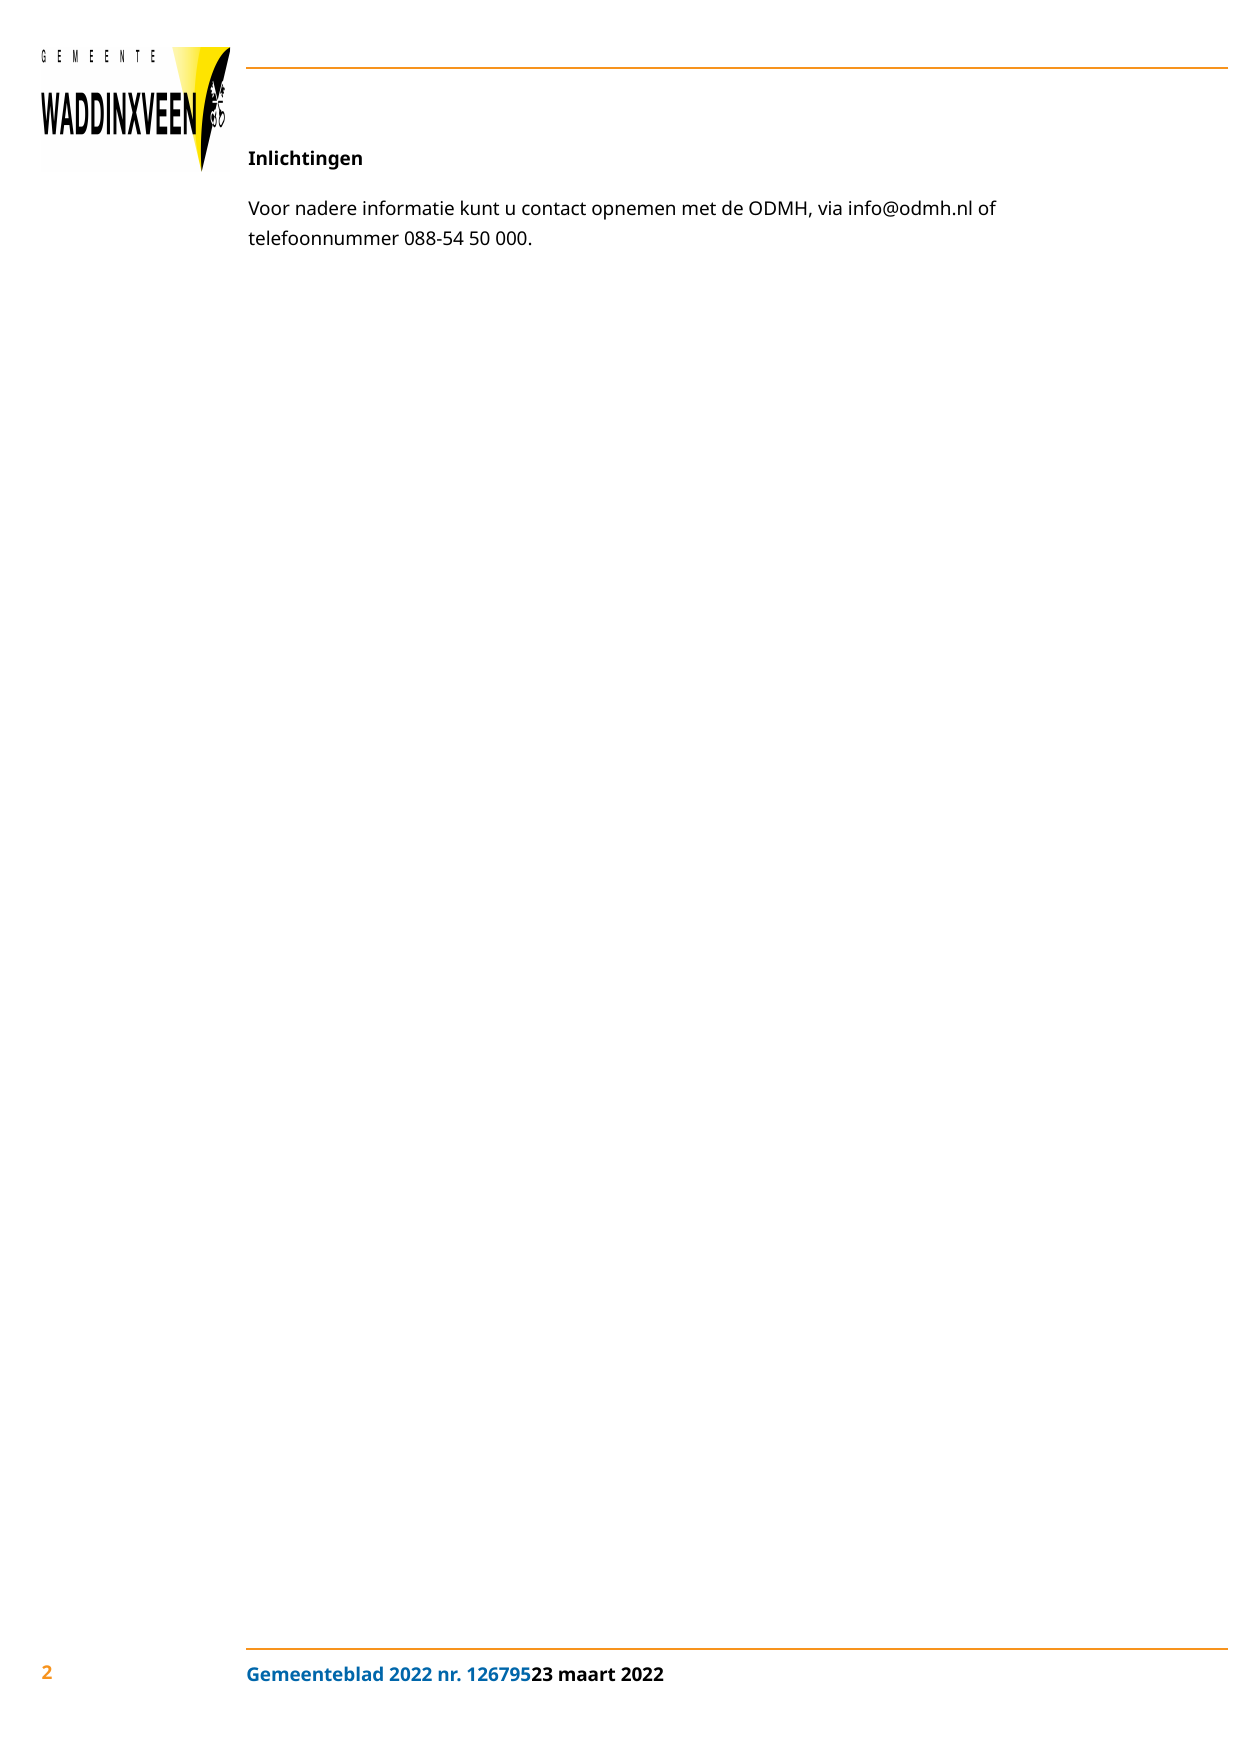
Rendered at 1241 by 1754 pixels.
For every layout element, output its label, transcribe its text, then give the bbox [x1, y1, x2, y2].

picture [41, 47, 231, 172]
text Inlichtingen [248, 145, 1152, 171]
text Voor nadere informatie kunt u contact opnemen met de ODMH, via info@odmh.nl of telefoonnummer 088-54 50 000. [248, 196, 1152, 251]
